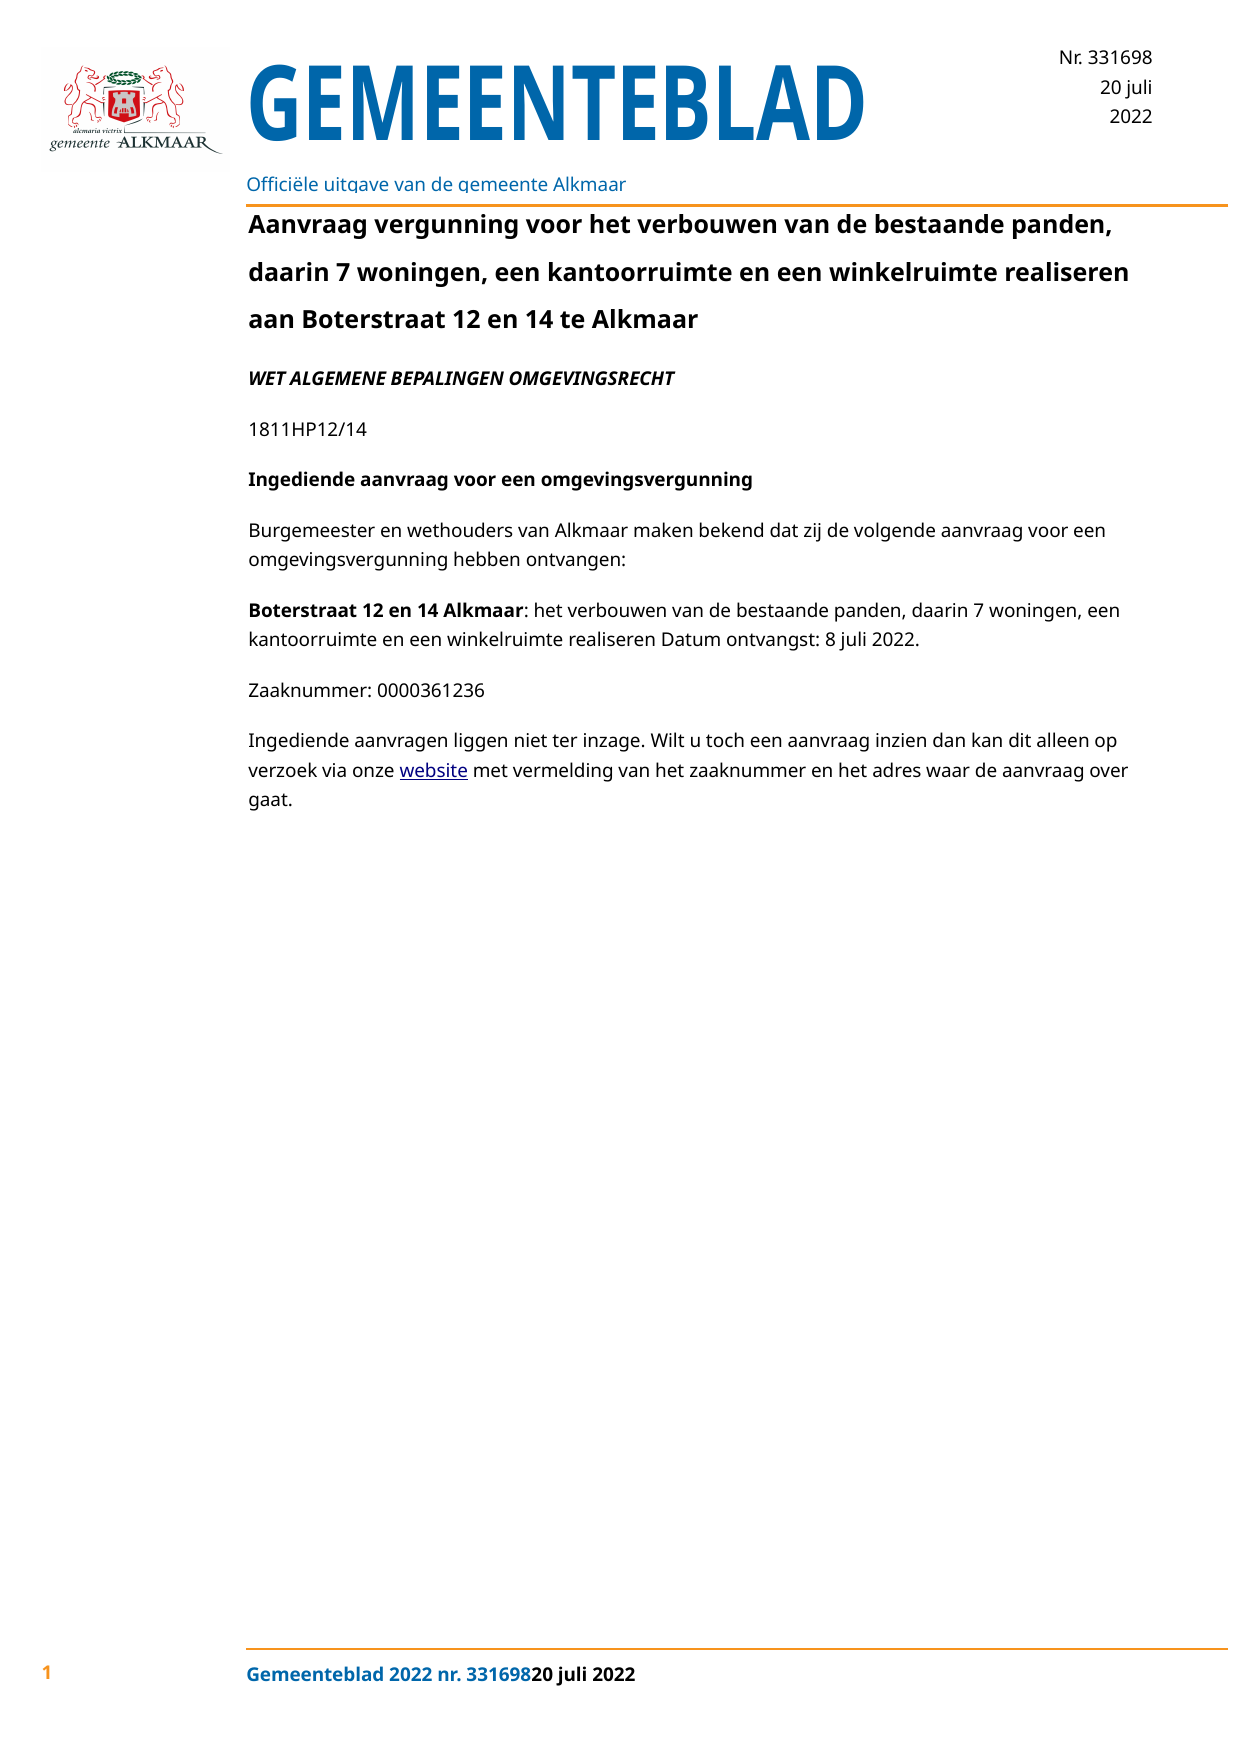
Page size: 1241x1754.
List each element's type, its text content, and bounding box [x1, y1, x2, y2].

text Ingediende aanvraag voor een omgevingsvergunning [248, 466, 1152, 492]
text 1811HP12/14 [248, 416, 1152, 442]
text Boterstraat 12 en 14 Alkmaar: het verbouwen van de bestaande panden, daarin 7 woningen, een kantoorruimte en een winkelruimte realiseren Datum ontvangst: 8 juli 2022. [248, 597, 1152, 652]
text Aanvraag vergunning voor het verbouwen van de bestaande panden, daarin 7 woningen, een kantoorruimte en een winkelruimte realiseren aan Boterstraat 12 en 14 te Alkmaar [248, 207, 1152, 336]
text Burgemeester en wethouders van Alkmaar maken bekend dat zij de volgende aanvraag voor een omgevingsvergunning hebben ontvangen: [248, 517, 1152, 572]
text Zaaknummer: 0000361236 [248, 677, 1152, 702]
text WET ALGEMENE BEPALINGEN OMGEVINGSRECHT [248, 366, 1152, 391]
picture [41, 47, 231, 172]
text Ingediende aanvragen liggen niet ter inzage. Wilt u toch een aanvraag inzien dan kan dit alleen op verzoek via onze website met vermelding van het zaaknummer en het adres waar de aanvraag over gaat. [248, 727, 1152, 812]
